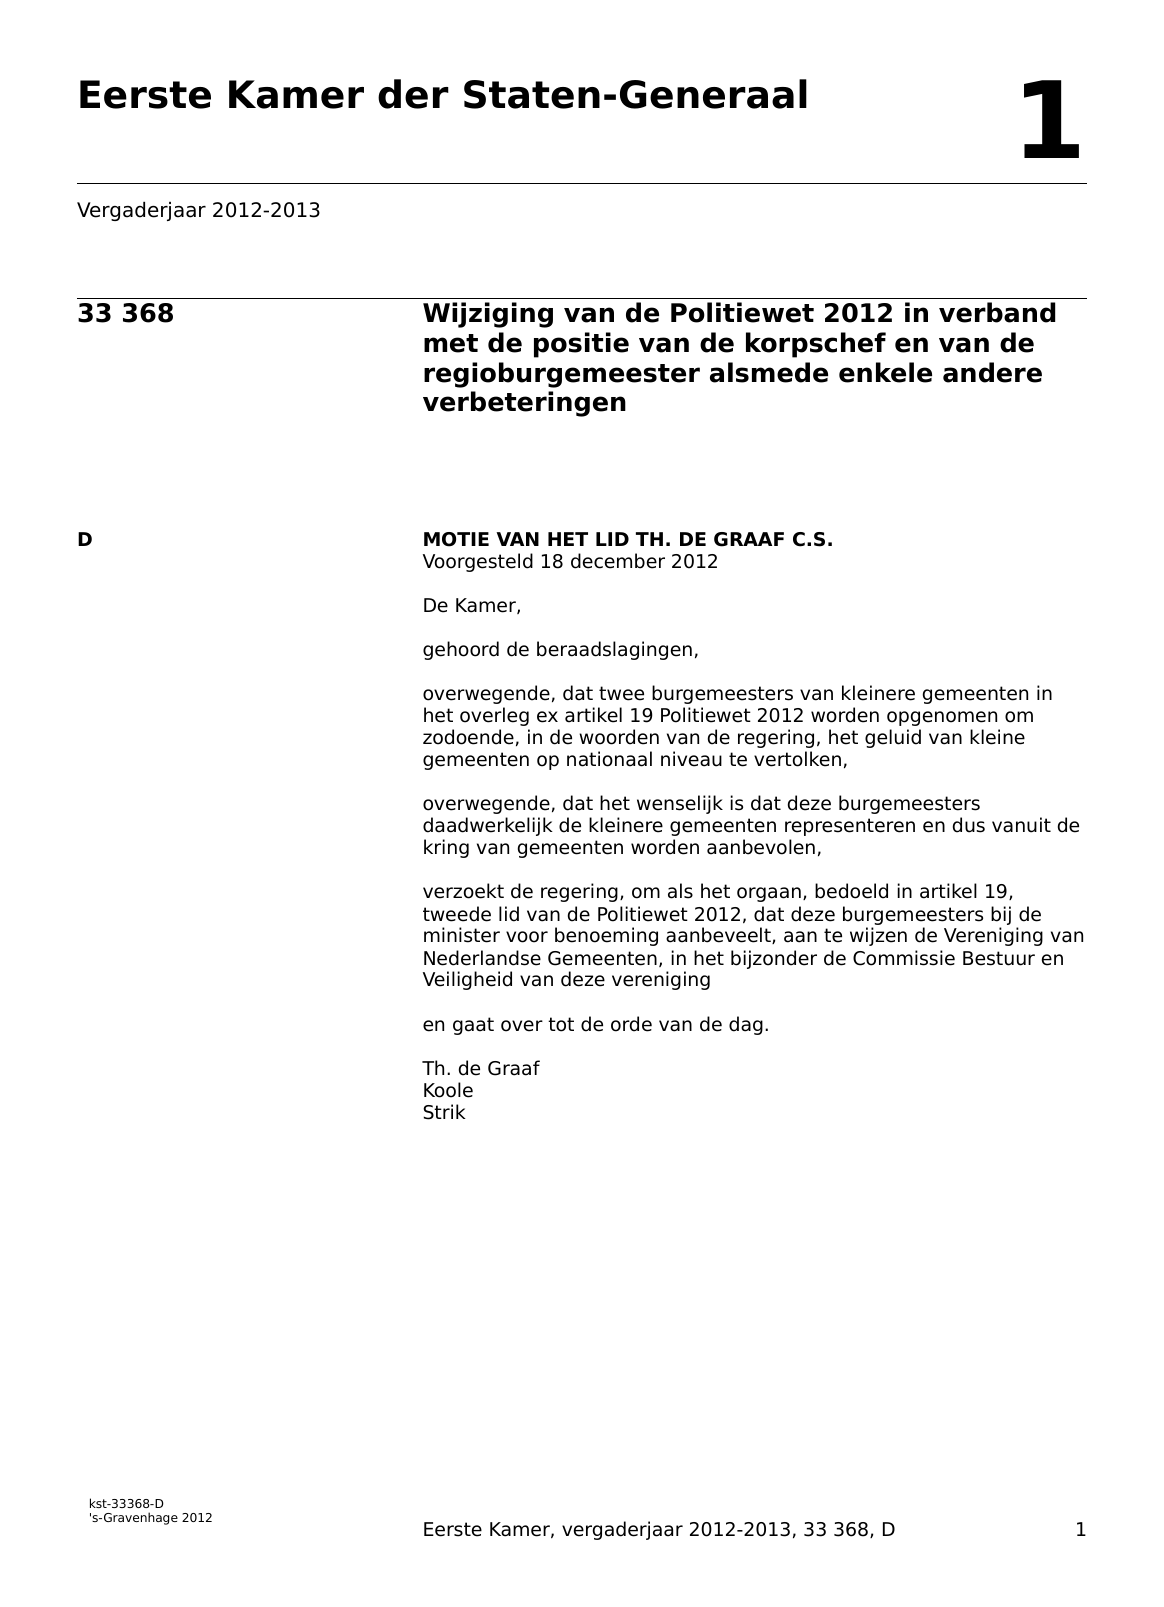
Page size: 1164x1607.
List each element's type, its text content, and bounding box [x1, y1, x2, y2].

subtitle D MOTIE VAN HET LID TH. DE GRAAF C.S. [77, 529, 1087, 551]
text Th. de Graaf [422, 1058, 1087, 1080]
table_header 1 [886, 59, 1087, 183]
text overwegende, dat twee burgemeesters van kleinere gemeenten in het overleg ex artikel 19 Politiewet 2012 worden opgenomen om zodoende, in de woorden van de regering, het geluid van kleine gemeenten op nationaal niveau te vertolken, [422, 683, 1087, 771]
text en gaat over tot de orde van de dag. [422, 1013, 1087, 1036]
text Voorgesteld 18 december 2012 [422, 551, 1087, 573]
text Strik [422, 1102, 1087, 1124]
text Koole [422, 1080, 1087, 1102]
text kst-33368-D [88, 1497, 323, 1511]
text 's-Gravenhage 2012 [88, 1511, 323, 1525]
text verzoekt de regering, om als het orgaan, bedoeld in artikel 19, tweede lid van de Politiewet 2012, dat deze burgemeesters bij de minister voor benoeming aanbeveelt, aan te wijzen de Vereniging van Nederlandse Gemeenten, in het bijzonder de Commissie Bestuur en Veiligheid van deze vereniging [422, 881, 1087, 991]
table_header Eerste Kamer der Staten-Generaal [77, 59, 886, 183]
text gehoord de beraadslagingen, [422, 639, 1087, 661]
subtitle 33 368 Wijziging van de Politiewet 2012 in verband met de positie van de korpschef en van de regioburgemeester alsmede enkele andere verbeteringen [77, 299, 1087, 418]
text overwegende, dat het wenselijk is dat deze burgemeesters daadwerkelijk de kleinere gemeenten representeren en dus vanuit de kring van gemeenten worden aanbevolen, [422, 793, 1087, 859]
table_cell Vergaderjaar 2012-2013 [77, 184, 1087, 298]
text De Kamer, [422, 595, 1087, 617]
